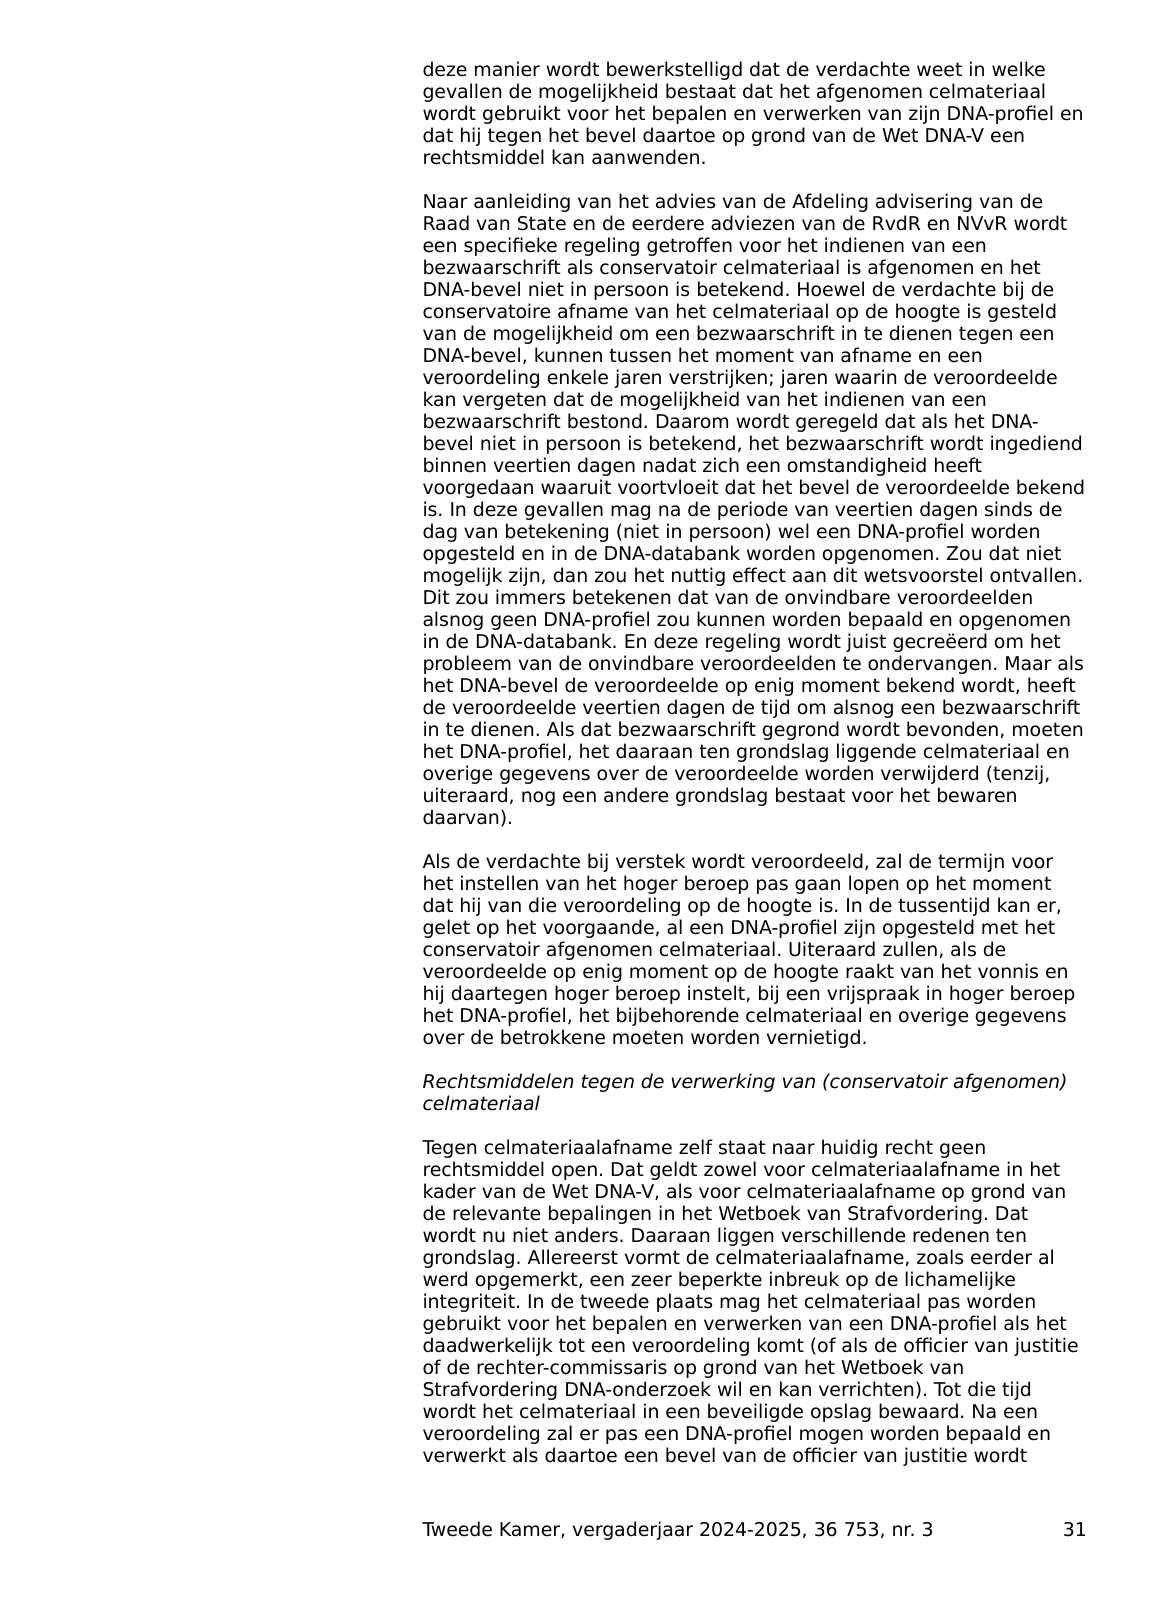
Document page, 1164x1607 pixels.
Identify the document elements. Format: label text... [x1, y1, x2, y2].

text Als de verdachte bij verstek wordt veroordeeld, zal de termijn voor het instellen van het hoger beroep pas gaan lopen op het moment dat hij van die veroordeling op de hoogte is. In de tussentijd kan er, gelet op het voorgaande, al een DNA-profiel zijn opgesteld met het conservatoir afgenomen celmateriaal. Uiteraard zullen, als de veroordeelde op enig moment op de hoogte raakt van het vonnis en hij daartegen hoger beroep instelt, bij een vrijspraak in hoger beroep het DNA-profiel, het bijbehorende celmateriaal en overige gegevens over de betrokkene moeten worden vernietigd. [422, 851, 1087, 1048]
text deze manier wordt bewerkstelligd dat de verdachte weet in welke gevallen de mogelijkheid bestaat dat het afgenomen celmateriaal wordt gebruikt voor het bepalen en verwerken van zijn DNA-profiel en dat hij tegen het bevel daartoe op grond van de Wet DNA-V een rechtsmiddel kan aanwenden. [422, 59, 1087, 169]
subtitle Rechtsmiddelen tegen de verwerking van (conservatoir afgenomen) celmateriaal [422, 1071, 1087, 1115]
text Naar aanleiding van het advies van de Afdeling advisering van de Raad van State en de eerdere adviezen van de RvdR en NVvR wordt een specifieke regeling getroffen voor het indienen van een bezwaarschrift als conservatoir celmateriaal is afgenomen en het DNA-bevel niet in persoon is betekend. Hoewel de verdachte bij de conservatoire afname van het celmateriaal op de hoogte is gesteld van de mogelijkheid om een bezwaarschrift in te dienen tegen een DNA-bevel, kunnen tussen het moment van afname en een veroordeling enkele jaren verstrijken; jaren waarin de veroordeelde kan vergeten dat de mogelijkheid van het indienen van een bezwaarschrift bestond. Daarom wordt geregeld dat als het DNA-bevel niet in persoon is betekend, het bezwaarschrift wordt ingediend binnen veertien dagen nadat zich een omstandigheid heeft voorgedaan waaruit voortvloeit dat het bevel de veroordeelde bekend is. In deze gevallen mag na de periode van veertien dagen sinds de dag van betekening (niet in persoon) wel een DNA-profiel worden opgesteld en in de DNA-databank worden opgenomen. Zou dat niet mogelijk zijn, dan zou het nuttig effect aan dit wetsvoorstel ontvallen. Dit zou immers betekenen dat van de onvindbare veroordeelden alsnog geen DNA-profiel zou kunnen worden bepaald en opgenomen in de DNA-databank. En deze regeling wordt juist gecreëerd om het probleem van de onvindbare veroordeelden te ondervangen. Maar als het DNA-bevel de veroordeelde op enig moment bekend wordt, heeft de veroordeelde veertien dagen de tijd om alsnog een bezwaarschrift in te dienen. Als dat bezwaarschrift gegrond wordt bevonden, moeten het DNA-profiel, het daaraan ten grondslag liggende celmateriaal en overige gegevens over de veroordeelde worden verwijderd (tenzij, uiteraard, nog een andere grondslag bestaat voor het bewaren daarvan). [422, 191, 1087, 828]
text Tegen celmateriaalafname zelf staat naar huidig recht geen rechtsmiddel open. Dat geldt zowel voor celmateriaalafname in het kader van de Wet DNA-V, als voor celmateriaalafname op grond van de relevante bepalingen in het Wetboek van Strafvordering. Dat wordt nu niet anders. Daaraan liggen verschillende redenen ten grondslag. Allereerst vormt de celmateriaalafname, zoals eerder al werd opgemerkt, een zeer beperkte inbreuk op de lichamelijke integriteit. In de tweede plaats mag het celmateriaal pas worden gebruikt voor het bepalen en verwerken van een DNA-profiel als het daadwerkelijk tot een veroordeling komt (of als de officier van justitie of de rechter-commissaris op grond van het Wetboek van Strafvordering DNA-onderzoek wil en kan verrichten). Tot die tijd wordt het celmateriaal in een beveiligde opslag bewaard. Na een veroordeling zal er pas een DNA-profiel mogen worden bepaald en verwerkt als daartoe een bevel van de officier van justitie wordt [422, 1137, 1087, 1467]
